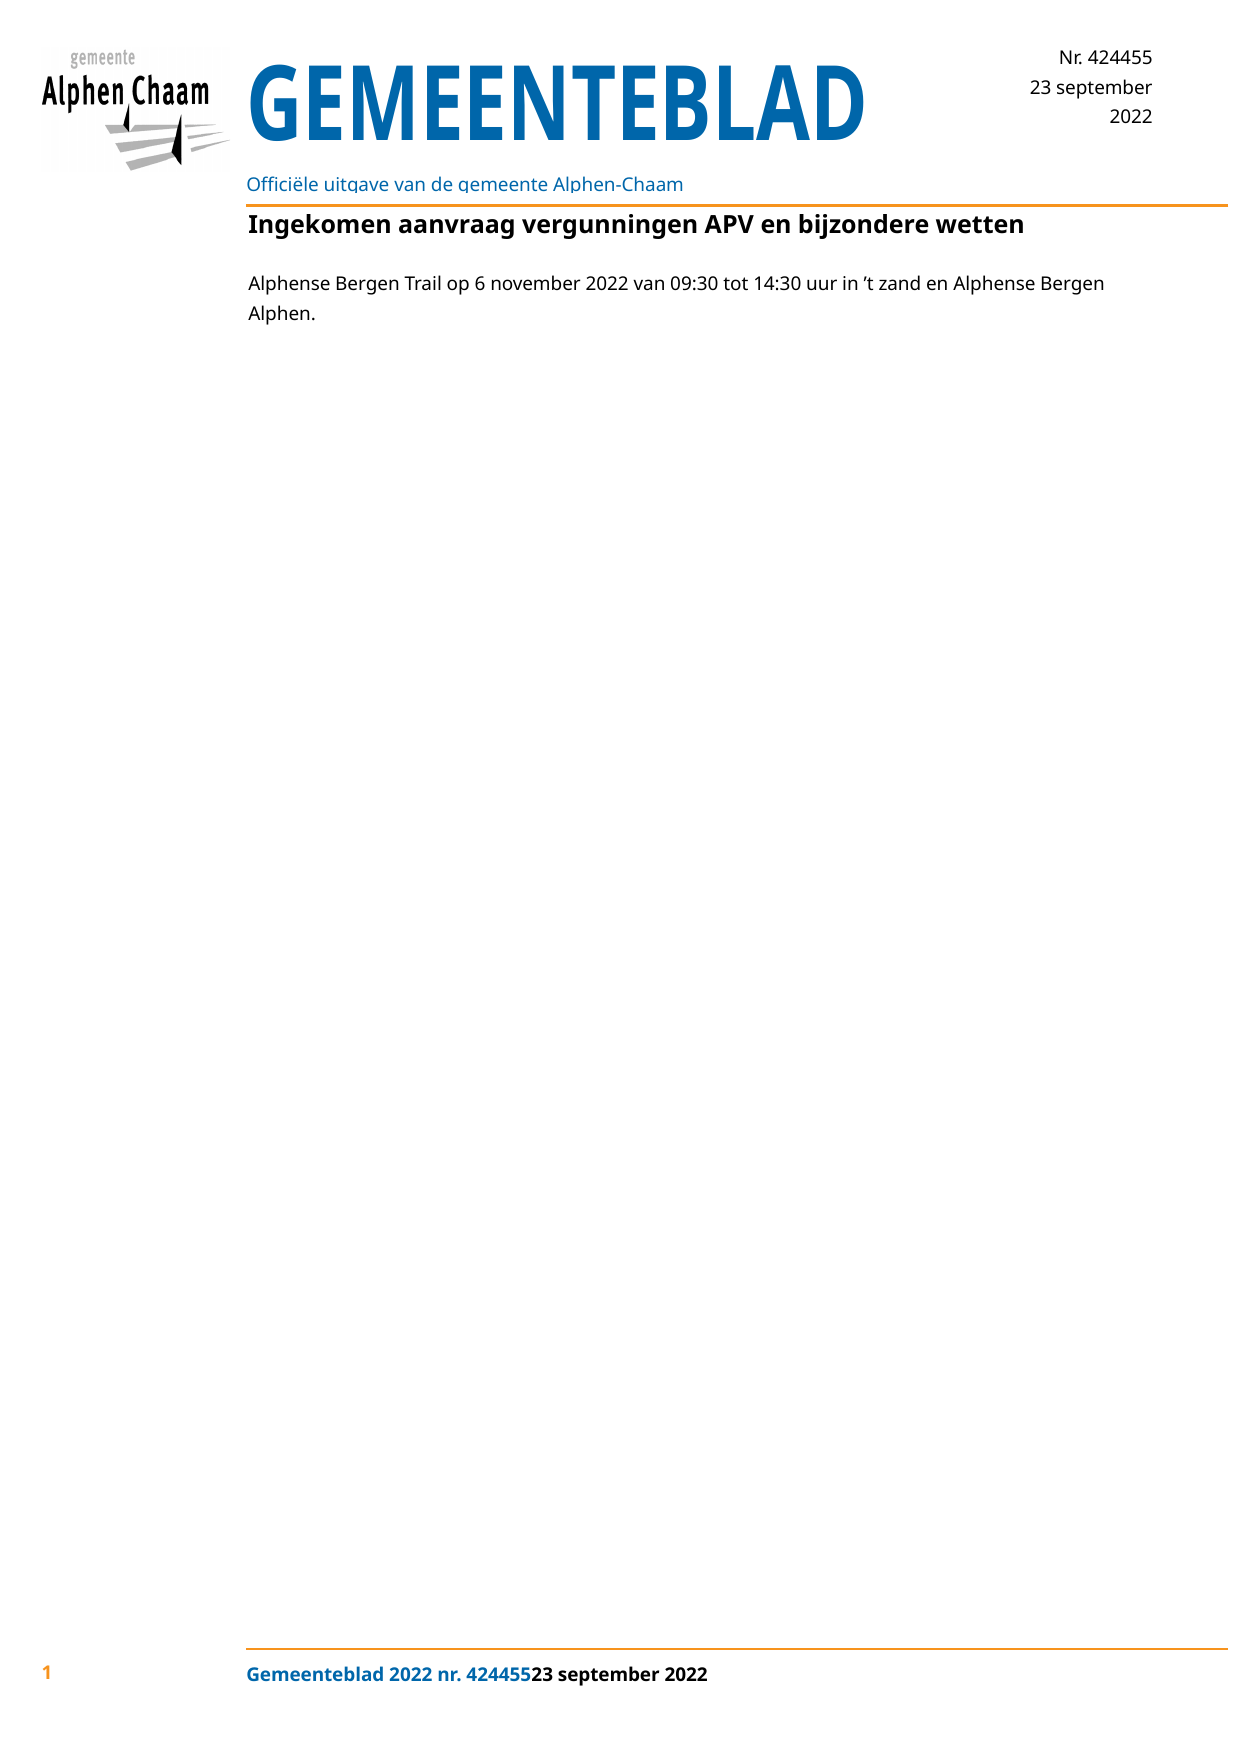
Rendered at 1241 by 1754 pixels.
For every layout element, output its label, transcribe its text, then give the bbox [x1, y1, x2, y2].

picture [41, 47, 231, 172]
text Alphense Bergen Trail op 6 november 2022 van 09:30 tot 14:30 uur in ’t zand en Alphense Bergen Alphen. [248, 270, 1152, 326]
text Ingekomen aanvraag vergunningen APV en bijzondere wetten [248, 207, 1152, 241]
